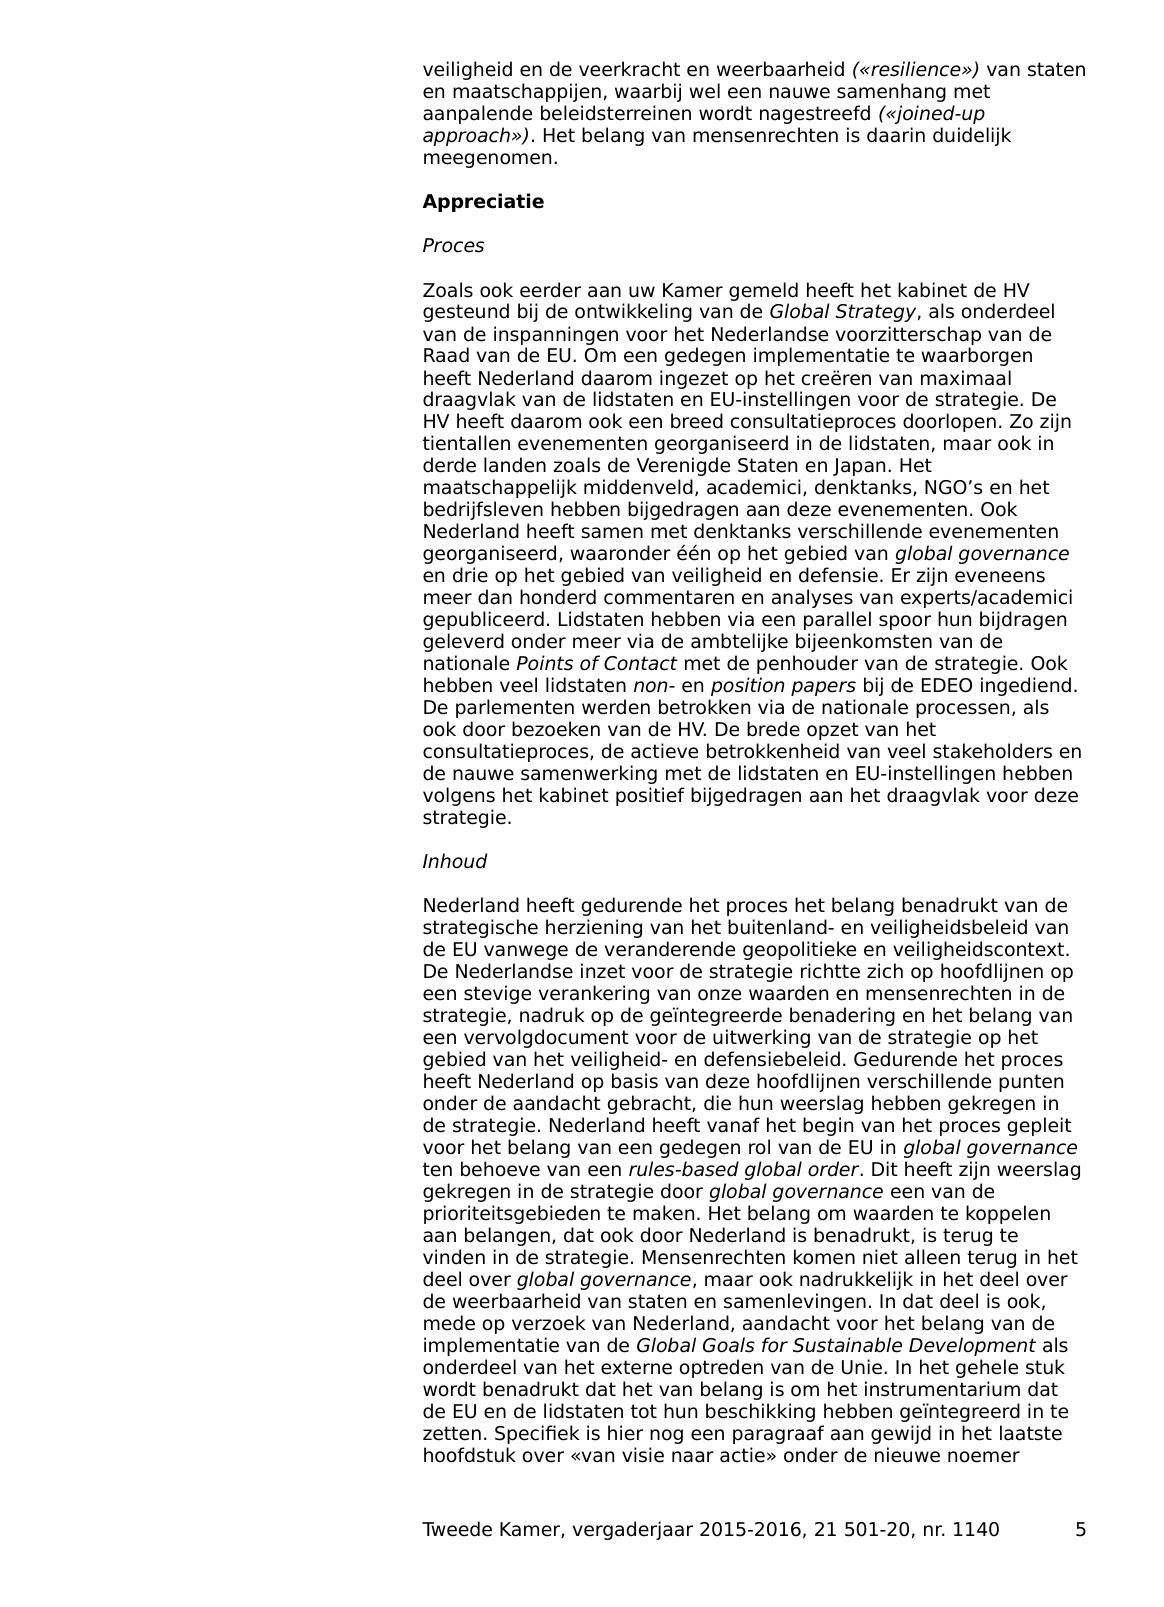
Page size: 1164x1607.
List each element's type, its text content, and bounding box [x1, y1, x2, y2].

subtitle Appreciatie [422, 191, 1087, 213]
subtitle Inhoud [422, 851, 1087, 873]
text veiligheid en de veerkracht en weerbaarheid («resilience») van staten en maatschappijen, waarbij wel een nauwe samenhang met aanpalende beleidsterreinen wordt nagestreefd («joined-up approach»). Het belang van mensenrechten is daarin duidelijk meegenomen. [422, 59, 1087, 169]
text Zoals ook eerder aan uw Kamer gemeld heeft het kabinet de HV gesteund bij de ontwikkeling van de Global Strategy, als onderdeel van de inspanningen voor het Nederlandse voorzitterschap van de Raad van de EU. Om een gedegen implementatie te waarborgen heeft Nederland daarom ingezet op het creëren van maximaal draagvlak van de lidstaten en EU-instellingen voor de strategie. De HV heeft daarom ook een breed consultatieproces doorlopen. Zo zijn tientallen evenementen georganiseerd in de lidstaten, maar ook in derde landen zoals de Verenigde Staten en Japan. Het maatschappelijk middenveld, academici, denktanks, NGO’s en het bedrijfsleven hebben bijgedragen aan deze evenementen. Ook Nederland heeft samen met denktanks verschillende evenementen georganiseerd, waaronder één op het gebied van global governance en drie op het gebied van veiligheid en defensie. Er zijn eveneens meer dan honderd commentaren en analyses van experts/academici gepubliceerd. Lidstaten hebben via een parallel spoor hun bijdragen geleverd onder meer via de ambtelijke bijeenkomsten van de nationale Points of Contact met de penhouder van de strategie. Ook hebben veel lidstaten non- en position papers bij de EDEO ingediend. De parlementen werden betrokken via de nationale processen, als ook door bezoeken van de HV. De brede opzet van het consultatieproces, de actieve betrokkenheid van veel stakeholders en de nauwe samenwerking met de lidstaten en EU-instellingen hebben volgens het kabinet positief bijgedragen aan het draagvlak voor deze strategie. [422, 279, 1087, 829]
text Nederland heeft gedurende het proces het belang benadrukt van de strategische herziening van het buitenland- en veiligheidsbeleid van de EU vanwege de veranderende geopolitieke en veiligheidscontext. De Nederlandse inzet voor de strategie richtte zich op hoofdlijnen op een stevige verankering van onze waarden en mensenrechten in de strategie, nadruk op de geïntegreerde benadering en het belang van een vervolgdocument voor de uitwerking van de strategie op het gebied van het veiligheid- en defensiebeleid. Gedurende het proces heeft Nederland op basis van deze hoofdlijnen verschillende punten onder de aandacht gebracht, die hun weerslag hebben gekregen in de strategie. Nederland heeft vanaf het begin van het proces gepleit voor het belang van een gedegen rol van de EU in global governance ten behoeve van een rules-based global order. Dit heeft zijn weerslag gekregen in de strategie door global governance een van de prioriteitsgebieden te maken. Het belang om waarden te koppelen aan belangen, dat ook door Nederland is benadrukt, is terug te vinden in de strategie. Mensenrechten komen niet alleen terug in het deel over global governance, maar ook nadrukkelijk in het deel over de weerbaarheid van staten en samenlevingen. In dat deel is ook, mede op verzoek van Nederland, aandacht voor het belang van de implementatie van de Global Goals for Sustainable Development als onderdeel van het externe optreden van de Unie. In het gehele stuk wordt benadrukt dat het van belang is om het instrumentarium dat de EU en de lidstaten tot hun beschikking hebben geïntegreerd in te zetten. Specifiek is hier nog een paragraaf aan gewijd in het laatste hoofdstuk over «van visie naar actie» onder de nieuwe noemer [422, 895, 1087, 1467]
subtitle Proces [422, 235, 1087, 257]
